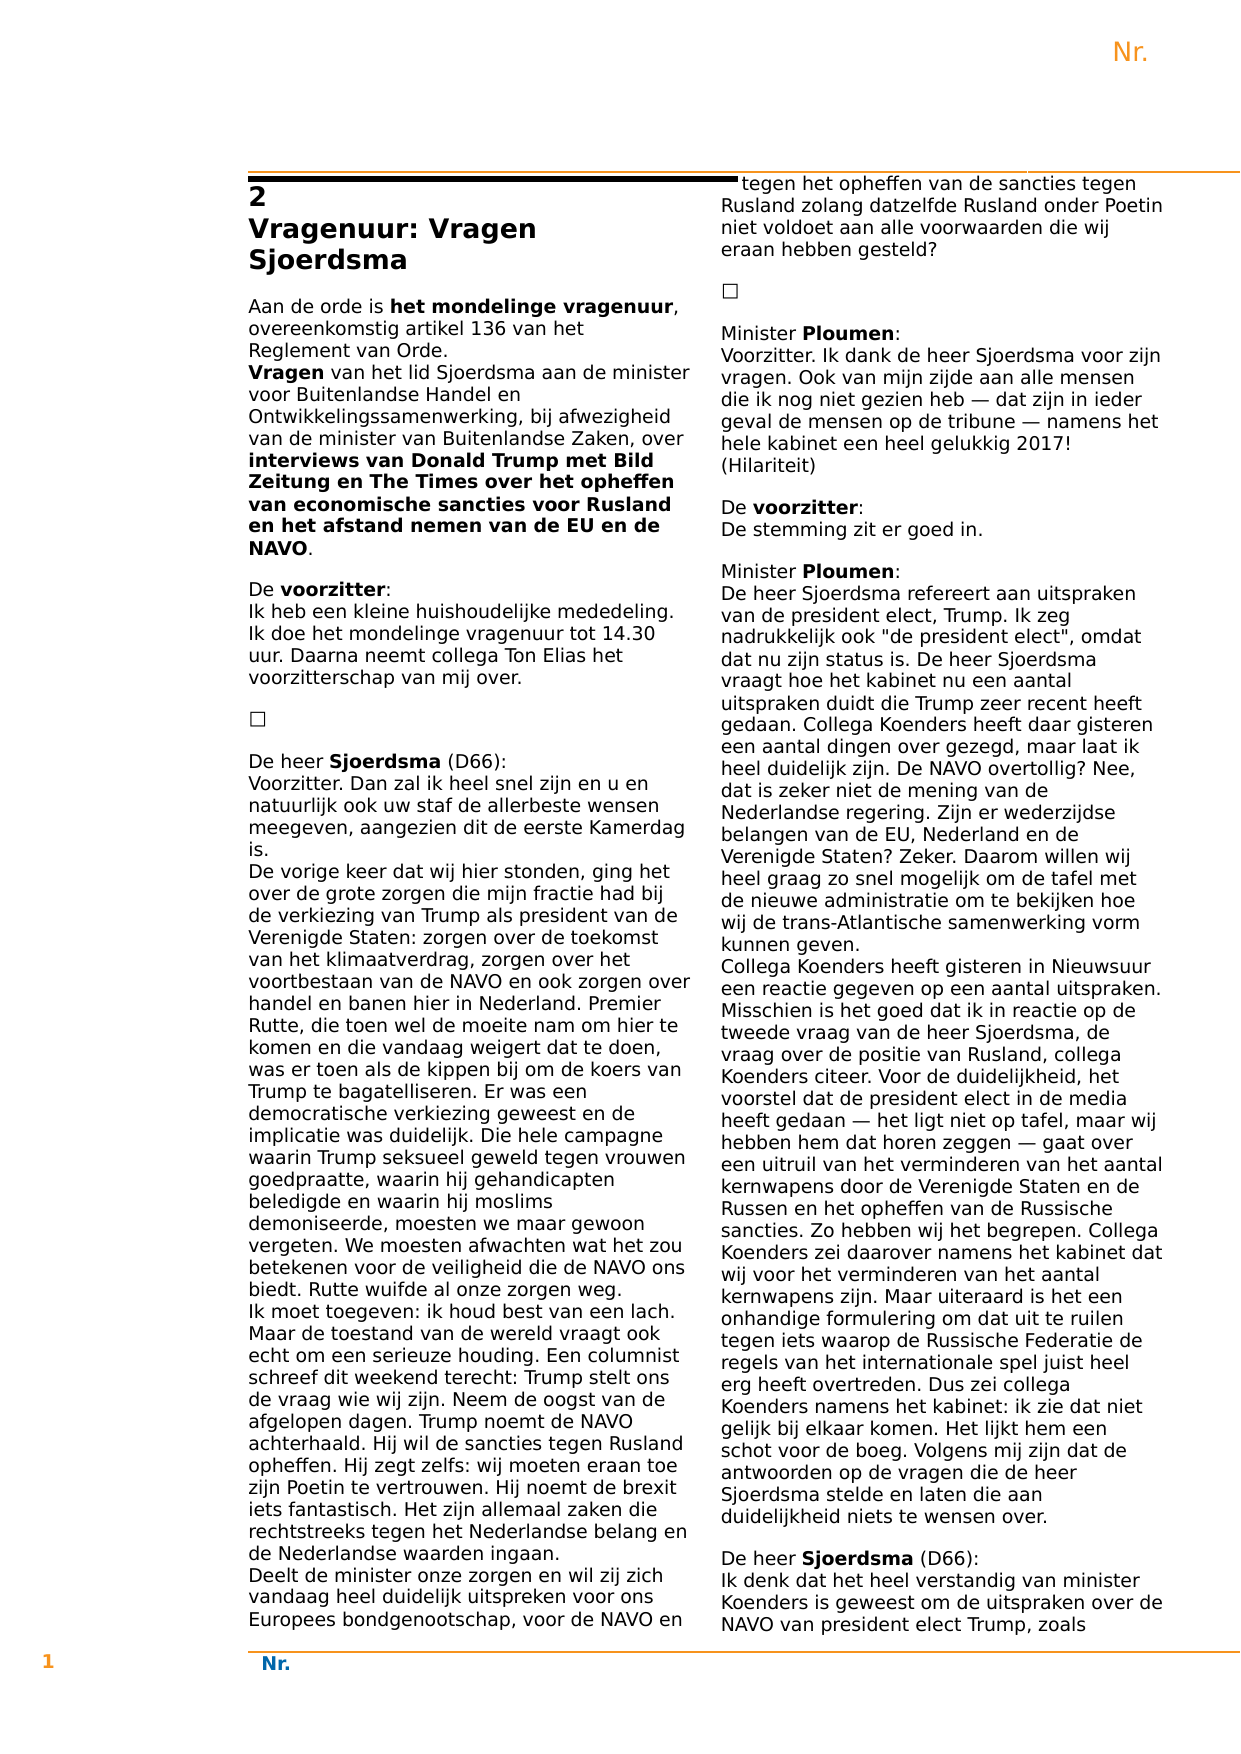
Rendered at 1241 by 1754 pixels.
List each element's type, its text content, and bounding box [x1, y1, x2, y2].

text De heer Sjoerdsma refereert aan uitspraken van de president elect, Trump. Ik zeg nadrukkelijk ook "de president elect", omdat dat nu zijn status is. De heer Sjoerdsma vraagt hoe het kabinet nu een aantal uitspraken duidt die Trump zeer recent heeft gedaan. Collega Koenders heeft daar gisteren een aantal dingen over gezegd, maar laat ik heel duidelijk zijn. De NAVO overtollig? Nee, dat is zeker niet de mening van de Nederlandse regering. Zijn er wederzijdse belangen van de EU, Nederland en de Verenigde Staten? Zeker. Daarom willen wij heel graag zo snel mogelijk om de tafel met de nieuwe administratie om te bekijken hoe wij de trans-Atlantische samenwerking vorm kunnen geven. [721, 582, 1163, 956]
text ⬜ [721, 281, 1163, 303]
text Minister Ploumen: [721, 323, 1163, 345]
text tegen het opheffen van de sancties tegen Rusland zolang datzelfde Rusland onder Poetin niet voldoet aan alle voorwaarden die wij eraan hebben gesteld? [721, 173, 1163, 261]
text Collega Koenders heeft gisteren in Nieuwsuur een reactie gegeven op een aantal uitspraken. Misschien is het goed dat ik in reactie op de tweede vraag van de heer Sjoerdsma, de vraag over de positie van Rusland, collega Koenders citeer. Voor de duidelijkheid, het voorstel dat de president elect in de media heeft gedaan — het ligt niet op tafel, maar wij hebben hem dat horen zeggen — gaat over een uitruil van het verminderen van het aantal kernwapens door de Verenigde Staten en de Russen en het opheffen van de Russische sancties. Zo hebben wij het begrepen. Collega Koenders zei daarover namens het kabinet dat wij voor het verminderen van het aantal kernwapens zijn. Maar uiteraard is het een onhandige formulering om dat uit te ruilen tegen iets waarop de Russische Federatie de regels van het internationale spel juist heel erg heeft overtreden. Dus zei collega Koenders namens het kabinet: ik zie dat niet gelijk bij elkaar komen. Het lijkt hem een schot voor de boeg. Volgens mij zijn dat de antwoorden op de vragen die de heer Sjoerdsma stelde en laten die aan duidelijkheid niets te wensen over. [721, 956, 1163, 1528]
text Vragen van het lid Sjoerdsma aan de minister voor Buitenlandse Handel en Ontwikkelingssamenwerking, bij afwezigheid van de minister van Buitenlandse Zaken, over interviews van Donald Trump met Bild Zeitung en The Times over het opheffen van economische sancties voor Rusland en het afstand nemen van de EU en de NAVO. [248, 362, 691, 559]
text Voorzitter. Dan zal ik heel snel zijn en u en natuurlijk ook uw staf de allerbeste wensen meegeven, aangezien dit de eerste Kamerdag is. [248, 773, 691, 861]
text De heer Sjoerdsma (D66): [248, 751, 691, 773]
title 2 Vragenuur: Vragen Sjoerdsma [248, 182, 691, 276]
text Ik denk dat het heel verstandig van minister Koenders is geweest om de uitspraken over de NAVO van president elect Trump, zoals [721, 1569, 1163, 1636]
text Ik moet toegeven: ik houd best van een lach. Maar de toestand van de wereld vraagt ook echt om een serieuze houding. Een columnist schreef dit weekend terecht: Trump stelt ons de vraag wie wij zijn. Neem de oogst van de afgelopen dagen. Trump noemt de NAVO achterhaald. Hij wil de sancties tegen Rusland opheffen. Hij zegt zelfs: wij moeten eraan toe zijn Poetin te vertrouwen. Hij noemt de brexit iets fantastisch. Het zijn allemaal zaken die rechtstreeks tegen het Nederlandse belang en de Nederlandse waarden ingaan. [248, 1301, 691, 1564]
text Minister Ploumen: [721, 561, 1163, 582]
text De stemming zit er goed in. [721, 518, 1163, 541]
text Aan de orde is het mondelinge vragenuur, overeenkomstig artikel 136 van het Reglement van Orde. [248, 296, 691, 362]
text De heer Sjoerdsma (D66): [721, 1548, 1163, 1569]
text De vorige keer dat wij hier stonden, ging het over de grote zorgen die mijn fractie had bij de verkiezing van Trump als president van de Verenigde Staten: zorgen over de toekomst van het klimaatverdrag, zorgen over het voortbestaan van de NAVO en ook zorgen over handel en banen hier in Nederland. Premier Rutte, die toen wel de moeite nam om hier te komen en die vandaag weigert dat te doen, was er toen als de kippen bij om de koers van Trump te bagatelliseren. Er was een democratische verkiezing geweest en de implicatie was duidelijk. Die hele campagne waarin Trump seksueel geweld tegen vrouwen goedpraatte, waarin hij gehandicapten beledigde en waarin hij moslims demoniseerde, moesten we maar gewoon vergeten. We moesten afwachten wat het zou betekenen voor de veiligheid die de NAVO ons biedt. Rutte wuifde al onze zorgen weg. [248, 861, 691, 1301]
text (Hilariteit) [721, 454, 1163, 477]
text De voorzitter: [721, 497, 1163, 518]
text Voorzitter. Ik dank de heer Sjoerdsma voor zijn vragen. Ook van mijn zijde aan alle mensen die ik nog niet gezien heb — dat zijn in ieder geval de mensen op de tribune — namens het hele kabinet een heel gelukkig 2017! [721, 345, 1163, 454]
text Ik heb een kleine huishoudelijke mededeling. Ik doe het mondelinge vragenuur tot 14.30 uur. Daarna neemt collega Ton Elias het voorzitterschap van mij over. [248, 601, 691, 689]
text De voorzitter: [248, 579, 691, 601]
text Deelt de minister onze zorgen en wil zij zich vandaag heel duidelijk uitspreken voor ons Europees bondgenootschap, voor de NAVO en [248, 1564, 691, 1630]
text ⬜ [248, 709, 691, 731]
